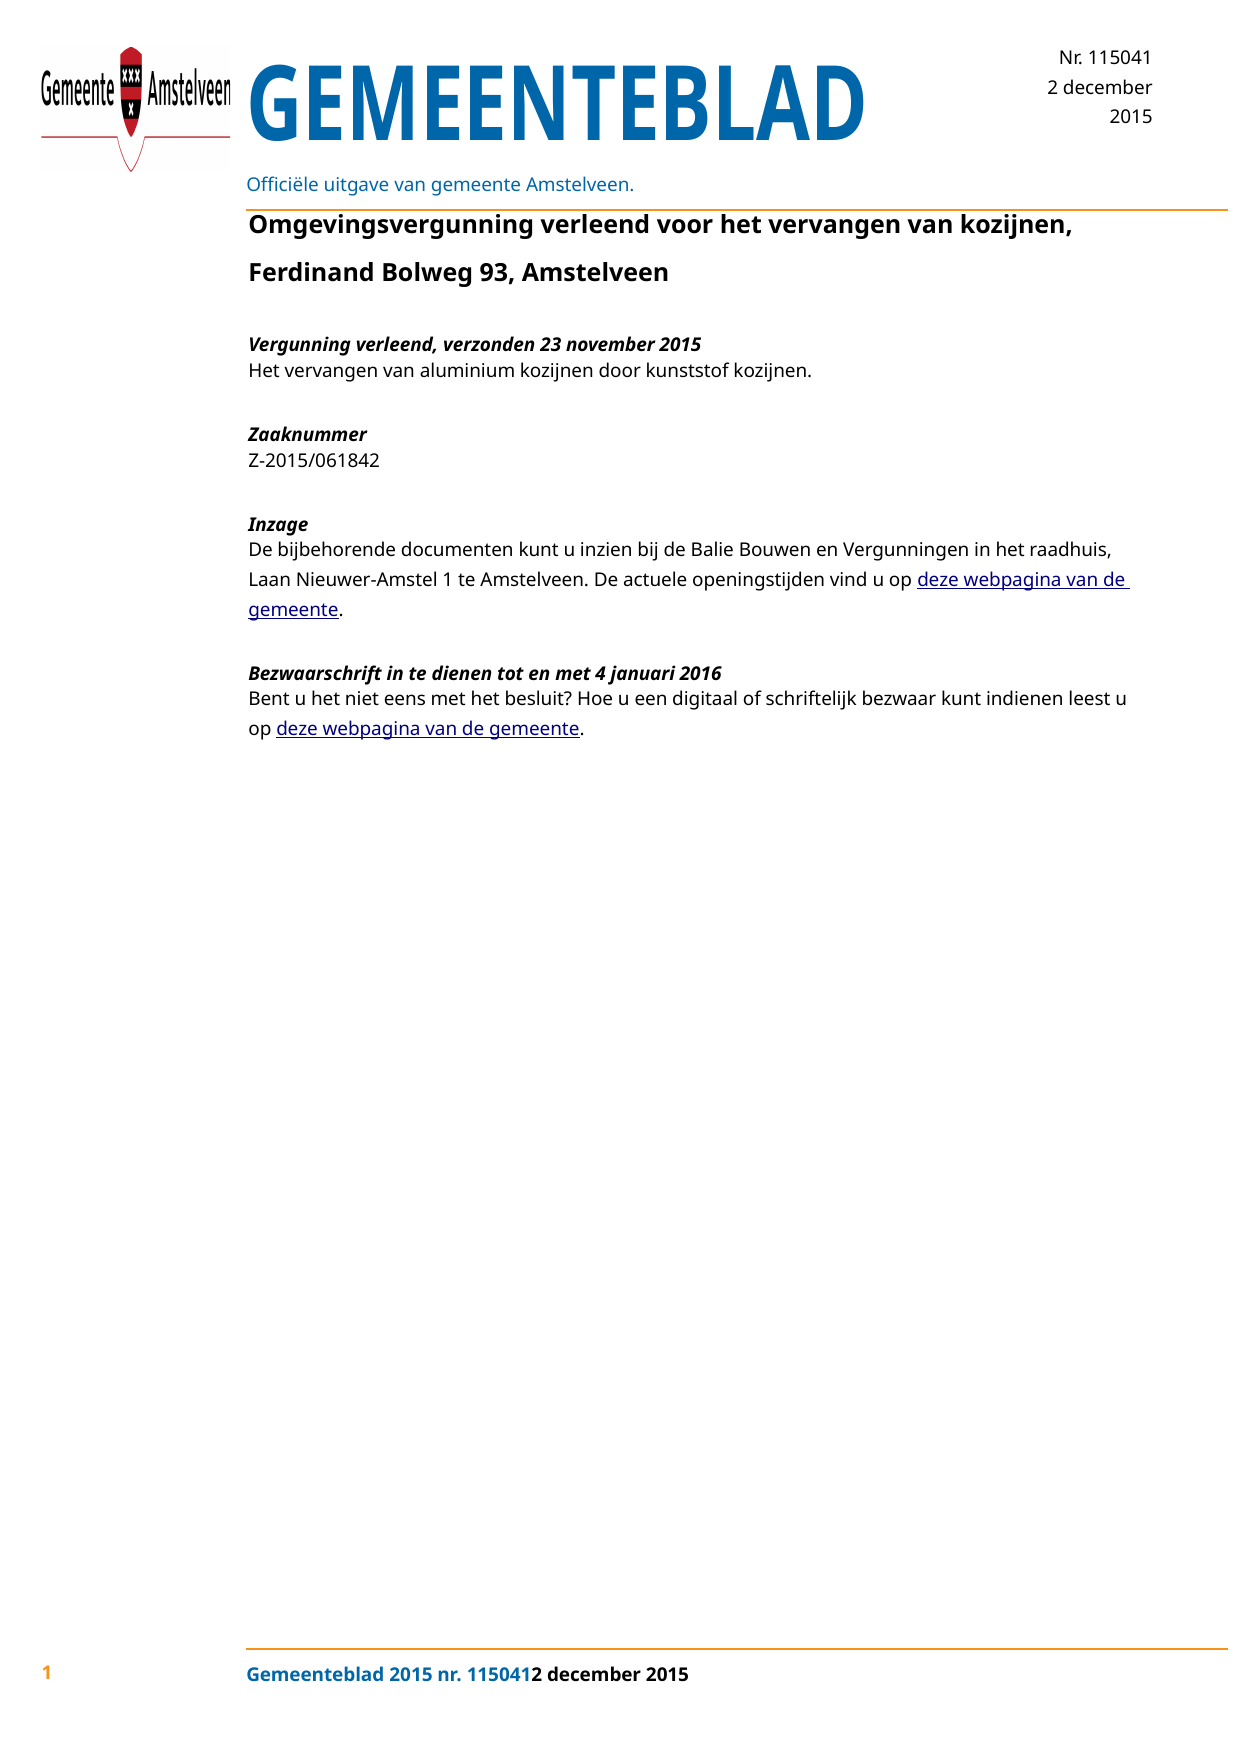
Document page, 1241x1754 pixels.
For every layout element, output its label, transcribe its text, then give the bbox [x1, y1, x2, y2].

text Bent u het niet eens met het besluit? Hoe u een digitaal of schriftelijk bezwaar kunt indienen leest u op deze webpagina van de gemeente. [248, 685, 1152, 741]
text De bijbehorende documenten kunt u inzien bij de Balie Bouwen en Vergunningen in het raadhuis, Laan Nieuwer-Amstel 1 te Amstelveen. De actuele openingstijden vind u op deze webpagina van de gemeente. [248, 537, 1152, 621]
text Z-2015/061842 [248, 447, 1152, 473]
picture [41, 47, 231, 172]
text Zaaknummer [248, 421, 1152, 447]
text Het vervangen van aluminium kozijnen door kunststof kozijnen. [248, 357, 1152, 383]
text Inzage [248, 511, 1152, 537]
text Vergunning verleend, verzonden 23 november 2015 [248, 331, 1152, 357]
text Bezwaarschrift in te dienen tot en met 4 januari 2016 [248, 660, 1152, 685]
text Omgevingsvergunning verleend voor het vervangen van kozijnen, Ferdinand Bolweg 93, Amstelveen [248, 211, 1152, 288]
